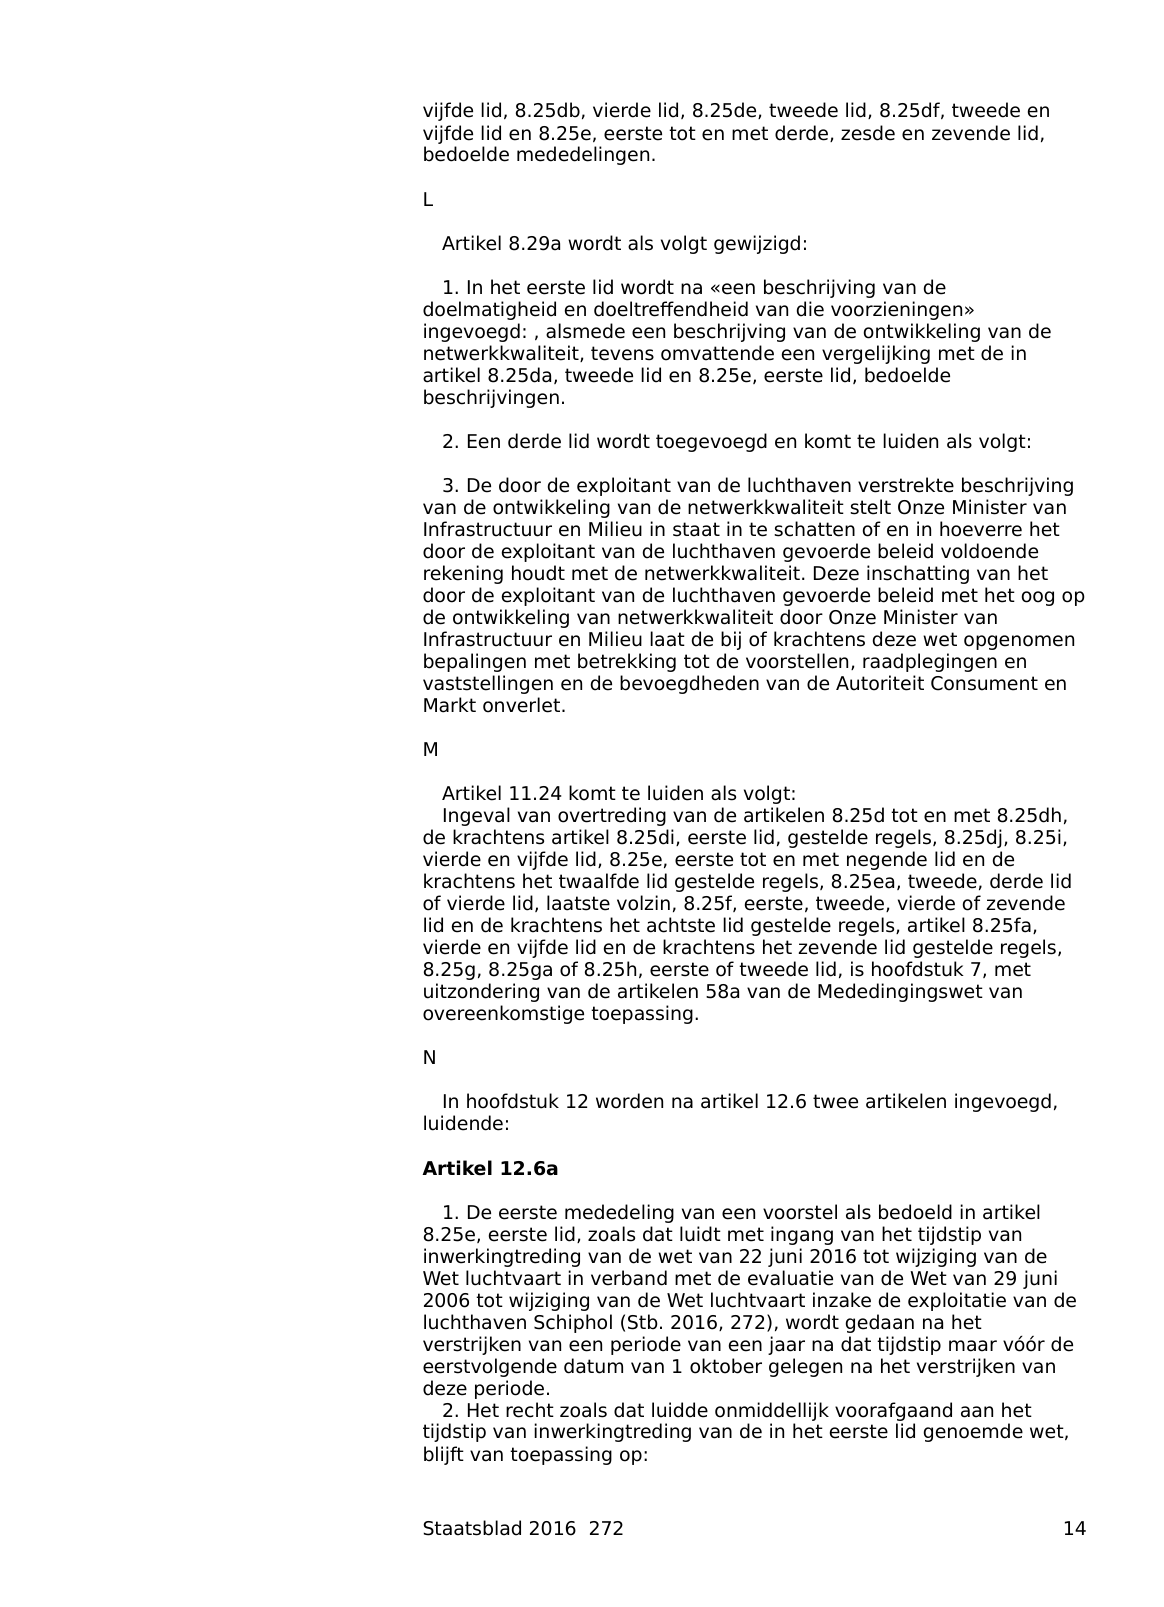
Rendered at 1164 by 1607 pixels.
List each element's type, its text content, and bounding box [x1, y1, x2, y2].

text In hoofdstuk 12 worden na artikel 12.6 twee artikelen ingevoegd, luidende: [422, 1091, 1087, 1135]
subtitle Artikel 12.6a [422, 1157, 1087, 1179]
text 2. Een derde lid wordt toegevoegd en komt te luiden als volgt: [422, 431, 1087, 453]
text Artikel 11.24 komt te luiden als volgt: [422, 783, 1087, 805]
text M [422, 739, 1087, 761]
text 2. Het recht zoals dat luidde onmiddellijk voorafgaand aan het tijdstip van inwerkingtreding van de in het eerste lid genoemde wet, blijft van toepassing op: [422, 1399, 1087, 1465]
text Ingeval van overtreding van de artikelen 8.25d tot en met 8.25dh, de krachtens artikel 8.25di, eerste lid, gestelde regels, 8.25dj, 8.25i, vierde en vijfde lid, 8.25e, eerste tot en met negende lid en de krachtens het twaalfde lid gestelde regels, 8.25ea, tweede, derde lid of vierde lid, laatste volzin, 8.25f, eerste, tweede, vierde of zevende lid en de krachtens het achtste lid gestelde regels, artikel 8.25fa, vierde en vijfde lid en de krachtens het zevende lid gestelde regels, 8.25g, 8.25ga of 8.25h, eerste of tweede lid, is hoofdstuk 7, met uitzondering van de artikelen 58a van de Mededingingswet van overeenkomstige toepassing. [422, 805, 1087, 1025]
text 1. In het eerste lid wordt na «een beschrijving van de doelmatigheid en doeltreffendheid van die voorzieningen» ingevoegd: , alsmede een beschrijving van de ontwikkeling van de netwerkkwaliteit, tevens omvattende een vergelijking met de in artikel 8.25da, tweede lid en 8.25e, eerste lid, bedoelde beschrijvingen. [422, 277, 1087, 409]
text N [422, 1047, 1087, 1069]
text vijfde lid, 8.25db, vierde lid, 8.25de, tweede lid, 8.25df, tweede en vijfde lid en 8.25e, eerste tot en met derde, zesde en zevende lid, bedoelde mededelingen. [422, 100, 1087, 166]
text 1. De eerste mededeling van een voorstel als bedoeld in artikel 8.25e, eerste lid, zoals dat luidt met ingang van het tijdstip van inwerkingtreding van de wet van 22 juni 2016 tot wijziging van de Wet luchtvaart in verband met de evaluatie van de Wet van 29 juni 2006 tot wijziging van de Wet luchtvaart inzake de exploitatie van de luchthaven Schiphol (Stb. 2016, 272), wordt gedaan na het verstrijken van een periode van een jaar na dat tijdstip maar vóór de eerstvolgende datum van 1 oktober gelegen na het verstrijken van deze periode. [422, 1202, 1087, 1399]
text 3. De door de exploitant van de luchthaven verstrekte beschrijving van de ontwikkeling van de netwerkkwaliteit stelt Onze Minister van Infrastructuur en Milieu in staat in te schatten of en in hoeverre het door de exploitant van de luchthaven gevoerde beleid voldoende rekening houdt met de netwerkkwaliteit. Deze inschatting van het door de exploitant van de luchthaven gevoerde beleid met het oog op de ontwikkeling van netwerkkwaliteit door Onze Minister van Infrastructuur en Milieu laat de bij of krachtens deze wet opgenomen bepalingen met betrekking tot de voorstellen, raadplegingen en vaststellingen en de bevoegdheden van de Autoriteit Consument en Markt onverlet. [422, 475, 1087, 717]
text L [422, 188, 1087, 211]
text Artikel 8.29a wordt als volgt gewijzigd: [422, 233, 1087, 255]
